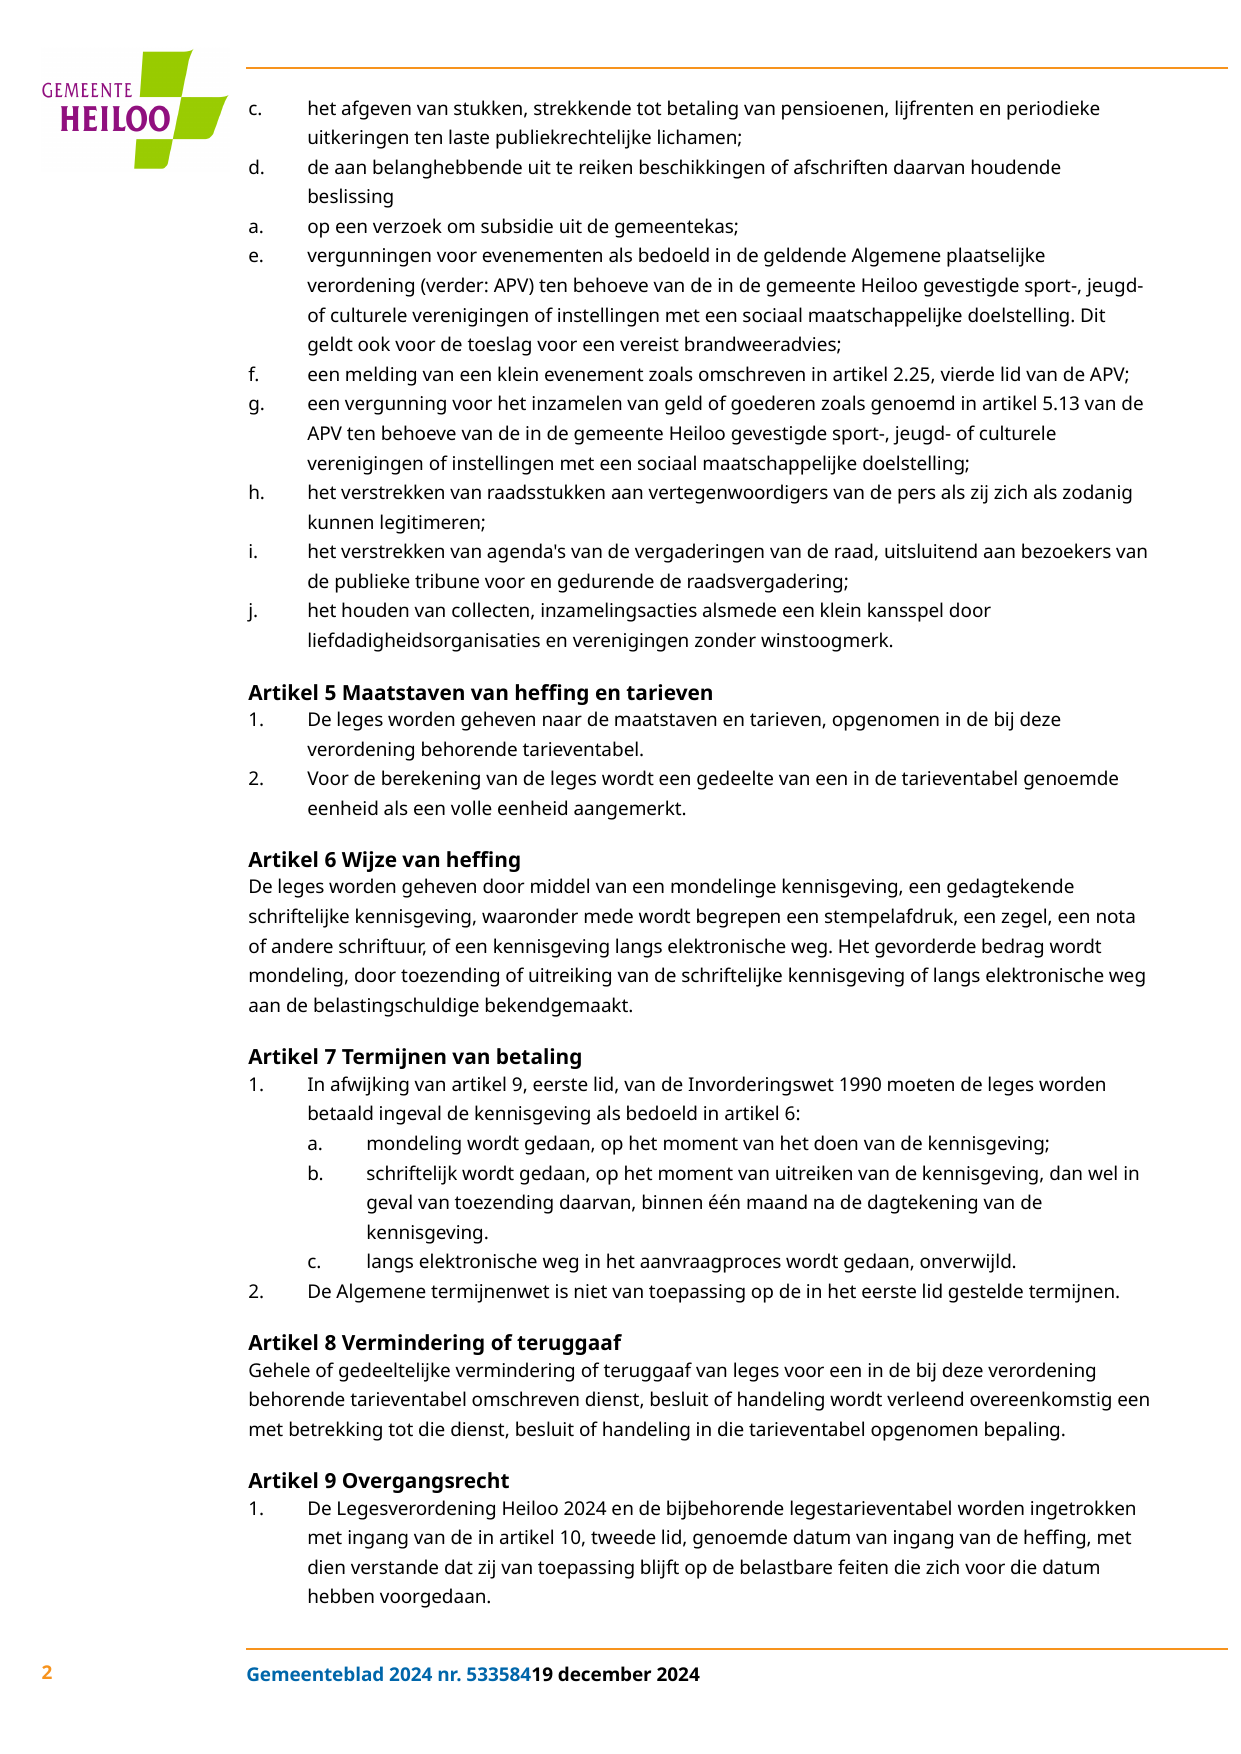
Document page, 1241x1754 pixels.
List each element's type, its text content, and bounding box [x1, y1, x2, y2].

list het houden van collecten, inzamelingsacties alsmede een klein kansspel door liefdadigheidsorganisaties en verenigingen zonder winstoogmerk. [248, 598, 1152, 653]
text Artikel 5 Maatstaven van heffing en tarieven [248, 678, 1152, 706]
list mondeling wordt gedaan, op het moment van het doen van de kennisgeving; [307, 1130, 1152, 1156]
text Artikel 9 Overgangsrecht [248, 1466, 1152, 1495]
list een vergunning voor het inzamelen van geld of goederen zoals genoemd in artikel 5.13 van de APV ten behoeve van de in de gemeente Heiloo gevestigde sport-, jeugd- of culturele verenigingen of instellingen met een sociaal maatschappelijke doelstelling; [248, 391, 1152, 476]
list De Legesverordening Heiloo 2024 en de bijbehorende legestarieventabel worden ingetrokken met ingang van de in artikel 10, tweede lid, genoemde datum van ingang van de heffing, met dien verstande dat zij van toepassing blijft op de belastbare feiten die zich voor die datum hebben voorgedaan. [248, 1495, 1152, 1609]
list de aan belanghebbende uit te reiken beschikkingen of afschriften daarvan houdende beslissing [248, 154, 1152, 209]
list vergunningen voor evenementen als bedoeld in de geldende Algemene plaatselijke verordening (verder: APV) ten behoeve van de in de gemeente Heiloo gevestigde sport-, jeugd- of culturele verenigingen of instellingen met een sociaal maatschappelijke doelstelling. Dit geldt ook voor de toeslag voor een vereist brandweeradvies; [248, 243, 1152, 357]
list Voor de berekening van de leges wordt een gedeelte van een in de tarieventabel genoemde eenheid als een volle eenheid aangemerkt. [248, 765, 1152, 821]
list De Algemene termijnenwet is niet van toepassing op de in het eerste lid gestelde termijnen. [248, 1278, 1152, 1304]
list het verstrekken van agenda's van de vergaderingen van de raad, uitsluitend aan bezoekers van de publieke tribune voor en gedurende de raadsvergadering; [248, 538, 1152, 594]
text Gehele of gedeeltelijke vermindering of teruggaaf van leges voor een in de bij deze verordening behorende tarieventabel omschreven dienst, besluit of handeling wordt verleend overeenkomstig een met betrekking tot die dienst, besluit of handeling in die tarieventabel opgenomen bepaling. [248, 1357, 1152, 1442]
text Artikel 8 Vermindering of teruggaaf [248, 1328, 1152, 1357]
picture [41, 47, 231, 172]
list De leges worden geheven naar de maatstaven en tarieven, opgenomen in de bij deze verordening behorende tarieventabel. [248, 706, 1152, 761]
list schriftelijk wordt gedaan, op het moment van uitreiken van de kennisgeving, dan wel in geval van toezending daarvan, binnen één maand na de dagtekening van de kennisgeving. [307, 1160, 1152, 1244]
text Artikel 6 Wijze van heffing [248, 845, 1152, 874]
list een melding van een klein evenement zoals omschreven in artikel 2.25, vierde lid van de APV; [248, 361, 1152, 387]
list het afgeven van stukken, strekkende tot betaling van pensioenen, lijfrenten en periodieke uitkeringen ten laste publiekrechtelijke lichamen; [248, 95, 1152, 150]
list langs elektronische weg in het aanvraagproces wordt gedaan, onverwijld. [307, 1248, 1152, 1274]
text Artikel 7 Termijnen van betaling [248, 1042, 1152, 1071]
text De leges worden geheven door middel van een mondelinge kennisgeving, een gedagtekende schriftelijke kennisgeving, waaronder mede wordt begrepen een stempelafdruk, een zegel, een nota of andere schriftuur, of een kennisgeving langs elektronische weg. Het gevorderde bedrag wordt mondeling, door toezending of uitreiking van de schriftelijke kennisgeving of langs elektronische weg aan de belastingschuldige bekendgemaakt. [248, 874, 1152, 1018]
list In afwijking van artikel 9, eerste lid, van de Invorderingswet 1990 moeten de leges worden betaald ingeval de kennisgeving als bedoeld in artikel 6: [248, 1071, 1152, 1126]
list op een verzoek om subsidie uit de gemeentekas; [248, 213, 1152, 239]
list het verstrekken van raadsstukken aan vertegenwoordigers van de pers als zij zich als zodanig kunnen legitimeren; [248, 479, 1152, 535]
